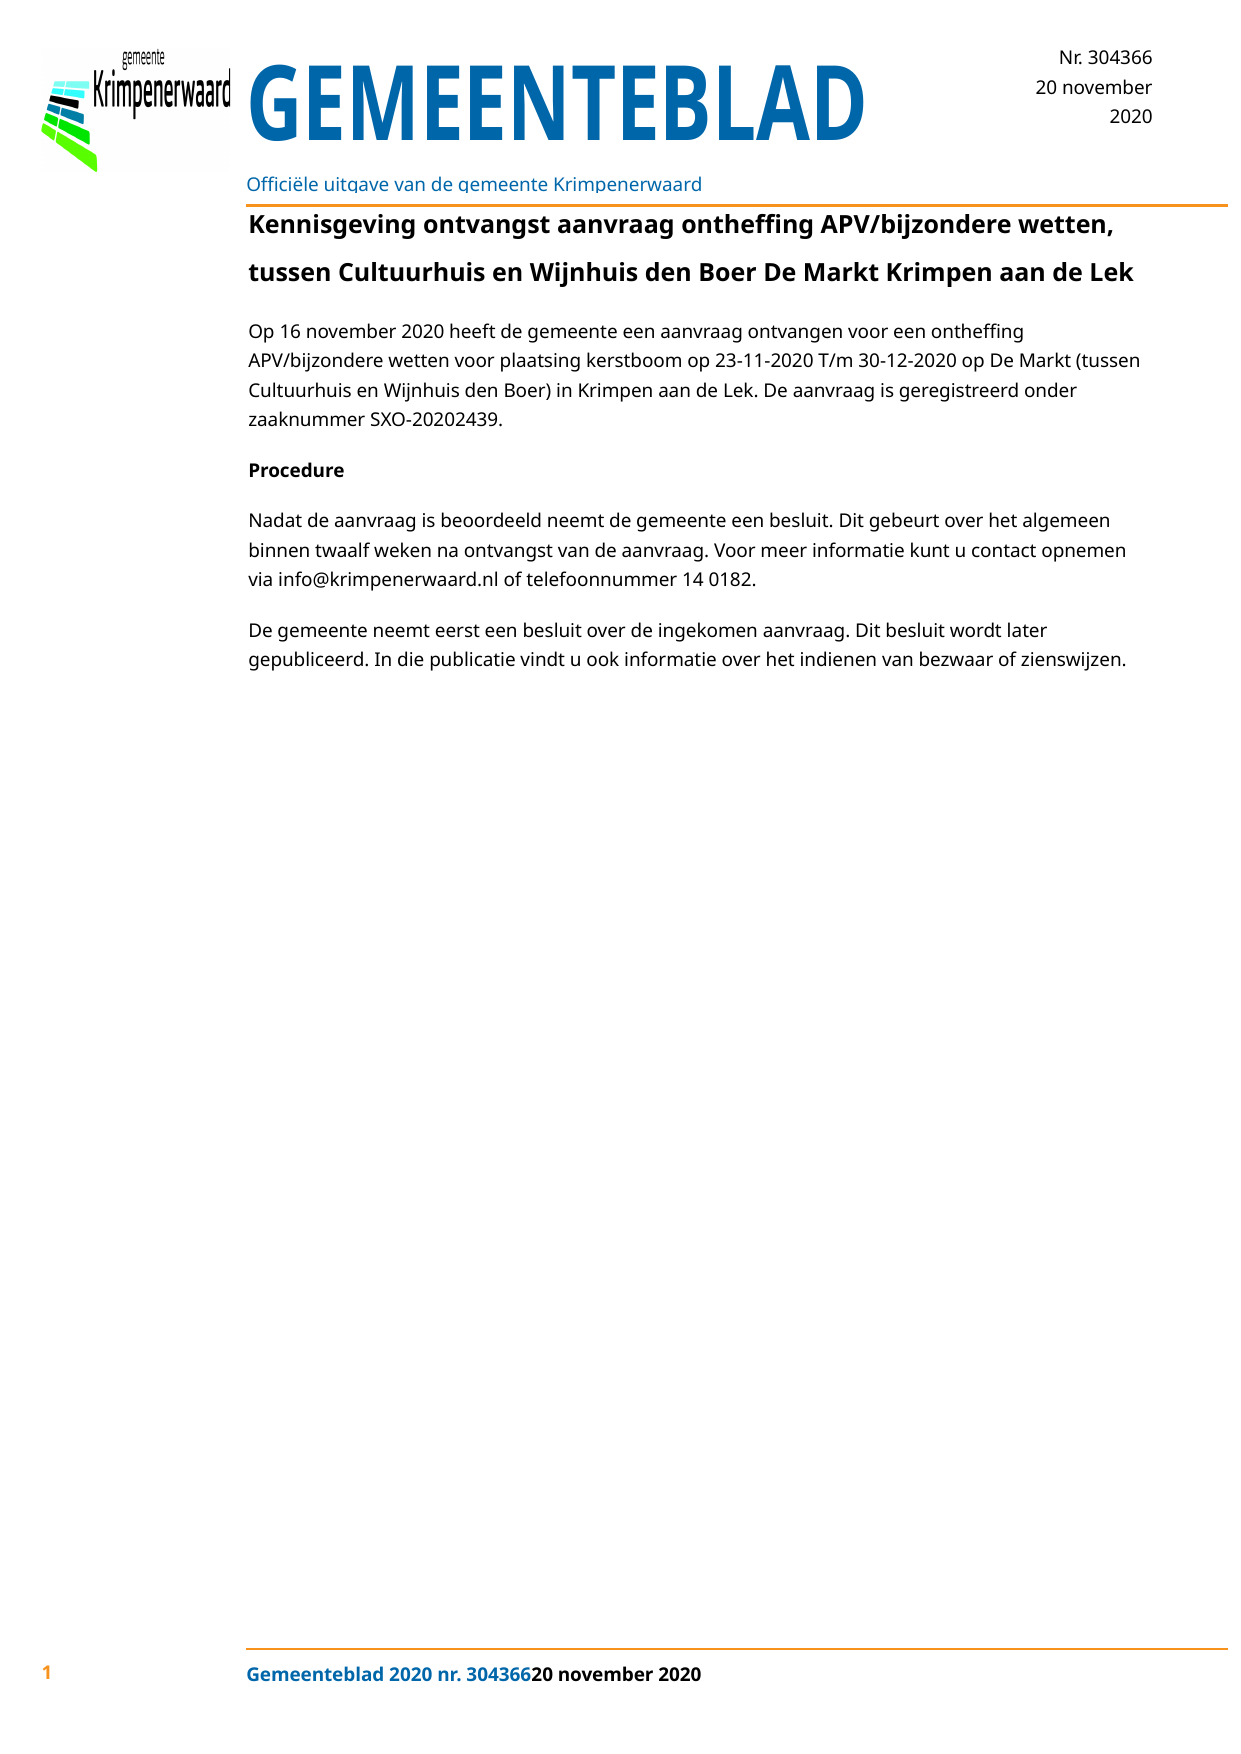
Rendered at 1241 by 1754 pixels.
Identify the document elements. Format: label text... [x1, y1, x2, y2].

text Procedure [248, 457, 1152, 483]
text De gemeente neemt eerst een besluit over de ingekomen aanvraag. Dit besluit wordt later gepubliceerd. In die publicatie vindt u ook informatie over het indienen van bezwaar of zienswijzen. [248, 617, 1152, 672]
text Nadat de aanvraag is beoordeeld neemt de gemeente een besluit. Dit gebeurt over het algemeen binnen twaalf weken na ontvangst van de aanvraag. Voor meer informatie kunt u contact opnemen via info@krimpenerwaard.nl of telefoonnummer 14 0182. [248, 507, 1152, 592]
text Op 16 november 2020 heeft de gemeente een aanvraag ontvangen voor een ontheffing APV/bijzondere wetten voor plaatsing kerstboom op 23-11-2020 T/m 30-12-2020 op De Markt (tussen Cultuurhuis en Wijnhuis den Boer) in Krimpen aan de Lek. De aanvraag is geregistreerd onder zaaknummer SXO-20202439. [248, 318, 1152, 432]
text Kennisgeving ontvangst aanvraag ontheffing APV/bijzondere wetten, tussen Cultuurhuis en Wijnhuis den Boer De Markt Krimpen aan de Lek [248, 207, 1152, 288]
picture [41, 47, 231, 172]
